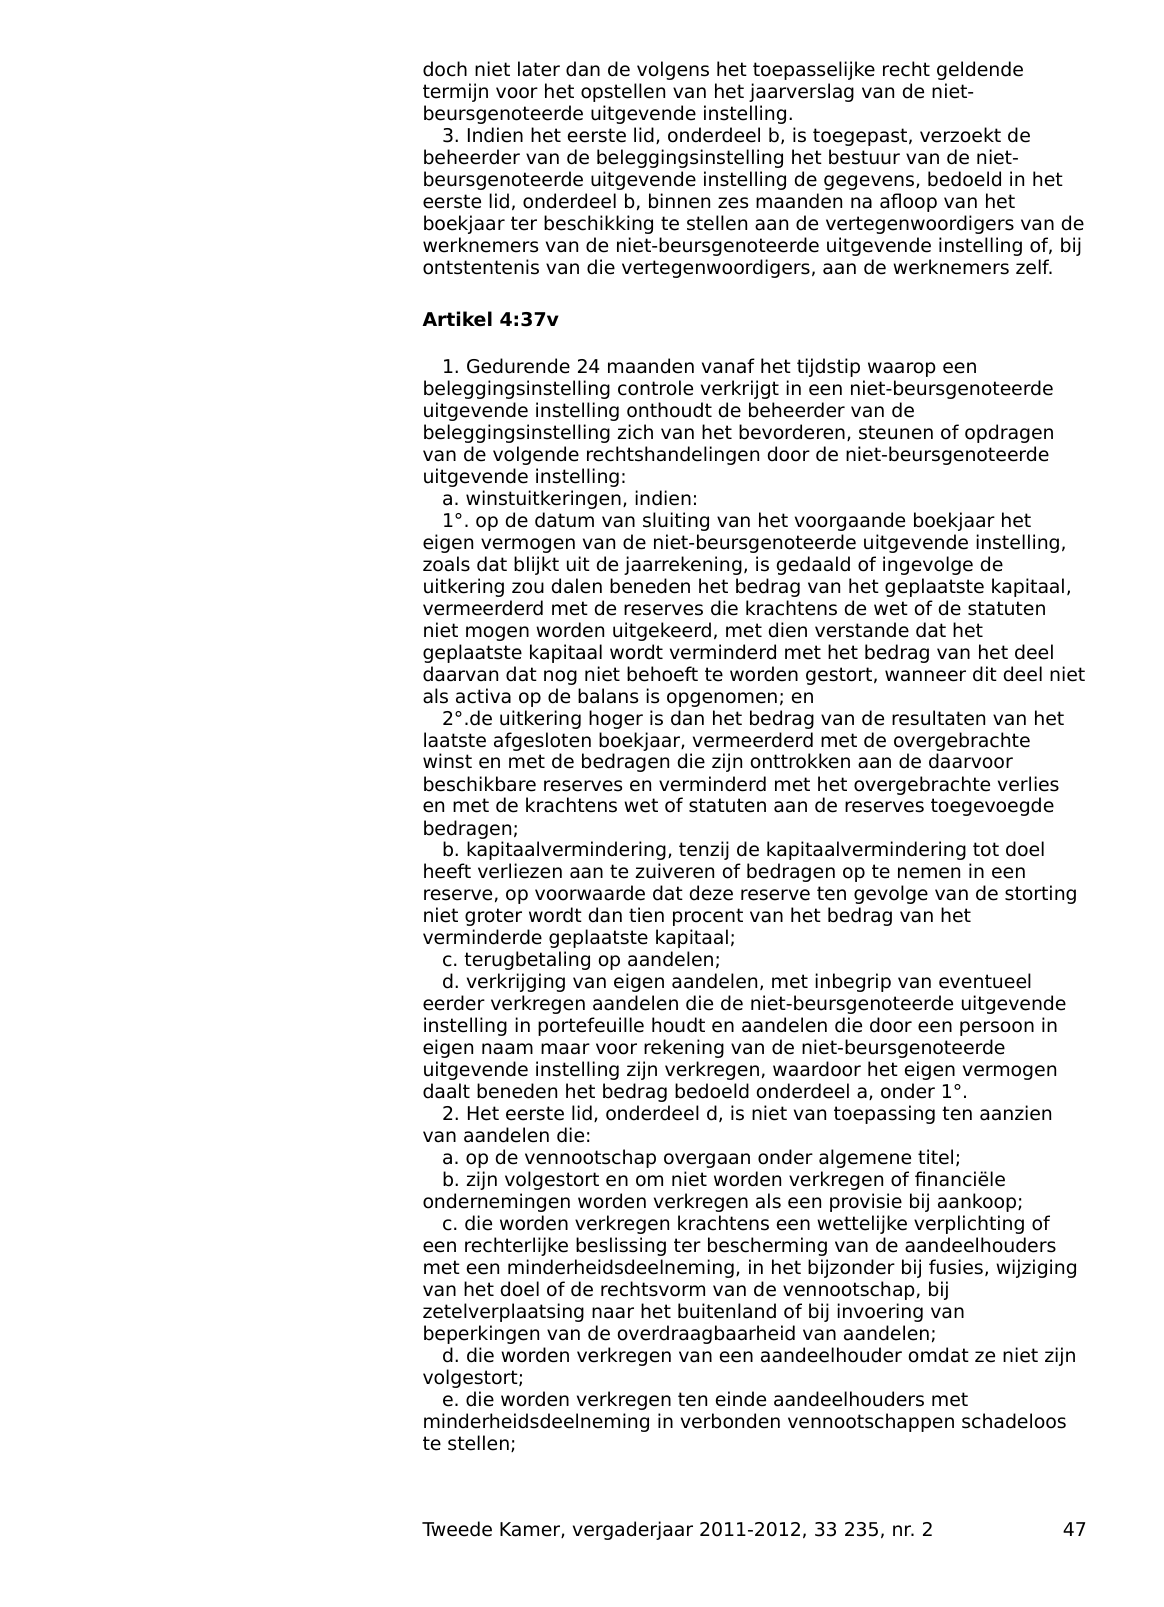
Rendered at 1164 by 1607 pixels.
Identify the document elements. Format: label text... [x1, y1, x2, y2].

text e. die worden verkregen ten einde aandeelhouders met minderheidsdeelneming in verbonden vennootschappen schadeloos te stellen; [422, 1389, 1087, 1455]
text b. zijn volgestort en om niet worden verkregen of financiële ondernemingen worden verkregen als een provisie bij aankoop; [422, 1169, 1087, 1213]
subtitle Artikel 4:37v [422, 309, 1087, 331]
text 2°.de uitkering hoger is dan het bedrag van de resultaten van het laatste afgesloten boekjaar, vermeerderd met de overgebrachte winst en met de bedragen die zijn onttrokken aan de daarvoor beschikbare reserves en verminderd met het overgebrachte verlies en met de krachtens wet of statuten aan de reserves toegevoegde bedragen; [422, 707, 1087, 839]
text c. die worden verkregen krachtens een wettelijke verplichting of een rechterlijke beslissing ter bescherming van de aandeelhouders met een minderheidsdeelneming, in het bijzonder bij fusies, wijziging van het doel of de rechtsvorm van de vennootschap, bij zetelverplaatsing naar het buitenland of bij invoering van beperkingen van de overdraagbaarheid van aandelen; [422, 1213, 1087, 1345]
text d. verkrijging van eigen aandelen, met inbegrip van eventueel eerder verkregen aandelen die de niet-beursgenoteerde uitgevende instelling in portefeuille houdt en aandelen die door een persoon in eigen naam maar voor rekening van de niet-beursgenoteerde uitgevende instelling zijn verkregen, waardoor het eigen vermogen daalt beneden het bedrag bedoeld onderdeel a, onder 1°. [422, 971, 1087, 1103]
text 3. Indien het eerste lid, onderdeel b, is toegepast, verzoekt de beheerder van de beleggingsinstelling het bestuur van de niet-beursgenoteerde uitgevende instelling de gegevens, bedoeld in het eerste lid, onderdeel b, binnen zes maanden na afloop van het boekjaar ter beschikking te stellen aan de vertegenwoordigers van de werknemers van de niet-beursgenoteerde uitgevende instelling of, bij ontstentenis van die vertegenwoordigers, aan de werknemers zelf. [422, 125, 1087, 279]
text 1. Gedurende 24 maanden vanaf het tijdstip waarop een beleggingsinstelling controle verkrijgt in een niet-beursgenoteerde uitgevende instelling onthoudt de beheerder van de beleggingsinstelling zich van het bevorderen, steunen of opdragen van de volgende rechtshandelingen door de niet-beursgenoteerde uitgevende instelling: [422, 356, 1087, 488]
text 1°. op de datum van sluiting van het voorgaande boekjaar het eigen vermogen van de niet-beursgenoteerde uitgevende instelling, zoals dat blijkt uit de jaarrekening, is gedaald of ingevolge de uitkering zou dalen beneden het bedrag van het geplaatste kapitaal, vermeerderd met de reserves die krachtens de wet of de statuten niet mogen worden uitgekeerd, met dien verstande dat het geplaatste kapitaal wordt verminderd met het bedrag van het deel daarvan dat nog niet behoeft te worden gestort, wanneer dit deel niet als activa op de balans is opgenomen; en [422, 510, 1087, 707]
text c. terugbetaling op aandelen; [422, 949, 1087, 971]
text doch niet later dan de volgens het toepasselijke recht geldende termijn voor het opstellen van het jaarverslag van de niet-beursgenoteerde uitgevende instelling. [422, 59, 1087, 125]
text a. winstuitkeringen, indien: [422, 488, 1087, 510]
text d. die worden verkregen van een aandeelhouder omdat ze niet zijn volgestort; [422, 1345, 1087, 1389]
text 2. Het eerste lid, onderdeel d, is niet van toepassing ten aanzien van aandelen die: [422, 1103, 1087, 1147]
text a. op de vennootschap overgaan onder algemene titel; [422, 1147, 1087, 1169]
text b. kapitaalvermindering, tenzij de kapitaalvermindering tot doel heeft verliezen aan te zuiveren of bedragen op te nemen in een reserve, op voorwaarde dat deze reserve ten gevolge van de storting niet groter wordt dan tien procent van het bedrag van het verminderde geplaatste kapitaal; [422, 839, 1087, 949]
